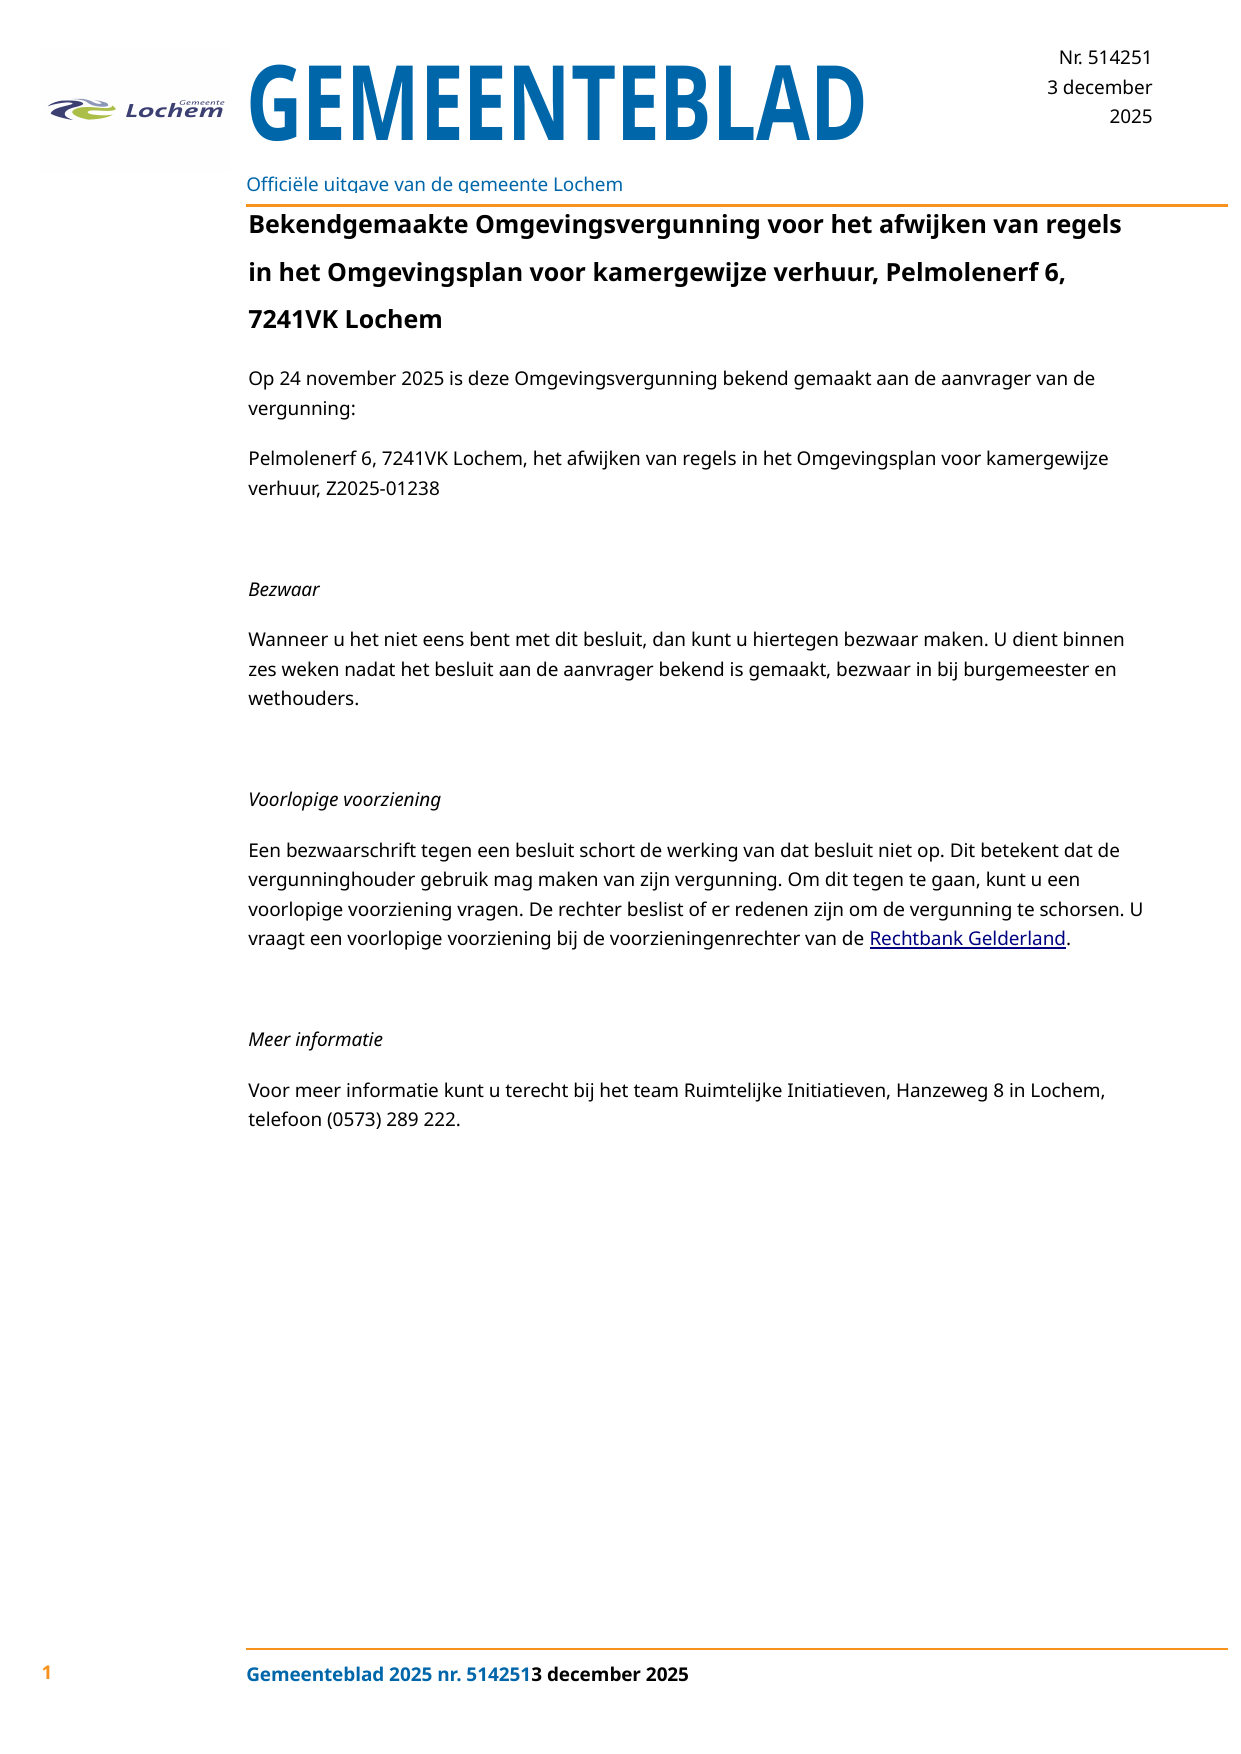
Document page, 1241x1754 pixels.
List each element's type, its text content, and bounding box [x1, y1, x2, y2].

text Op 24 november 2025 is deze Omgevingsvergunning bekend gemaakt aan de aanvrager van de vergunning: [248, 366, 1152, 421]
text Pelmolenerf 6, 7241VK Lochem, het afwijken van regels in het Omgevingsplan voor kamergewijze verhuur, Z2025-01238 [248, 446, 1152, 501]
text Bekendgemaakte Omgevingsvergunning voor het afwijken van regels in het Omgevingsplan voor kamergewijze verhuur, Pelmolenerf 6, 7241VK Lochem [248, 207, 1152, 336]
text Meer informatie [248, 1026, 1152, 1052]
text Voor meer informatie kunt u terecht bij het team Ruimtelijke Initiatieven, Hanzeweg 8 in Lochem, telefoon (0573) 289 222. [248, 1077, 1152, 1132]
text Bezwaar [248, 576, 1152, 602]
text Wanneer u het niet eens bent met dit besluit, dan kunt u hiertegen bezwaar maken. U dient binnen zes weken nadat het besluit aan de aanvrager bekend is gemaakt, bezwaar in bij burgemeester en wethouders. [248, 626, 1152, 711]
text Voorlopige voorziening [248, 786, 1152, 812]
picture [41, 47, 231, 172]
text Een bezwaarschrift tegen een besluit schort de werking van dat besluit niet op. Dit betekent dat de vergunninghouder gebruik mag maken van zijn vergunning. Om dit tegen te gaan, kunt u een voorlopige voorziening vragen. De rechter beslist of er redenen zijn om de vergunning te schorsen. U vraagt een voorlopige voorziening bij de voorzieningenrechter van de Rechtbank Gelderland. [248, 837, 1152, 951]
